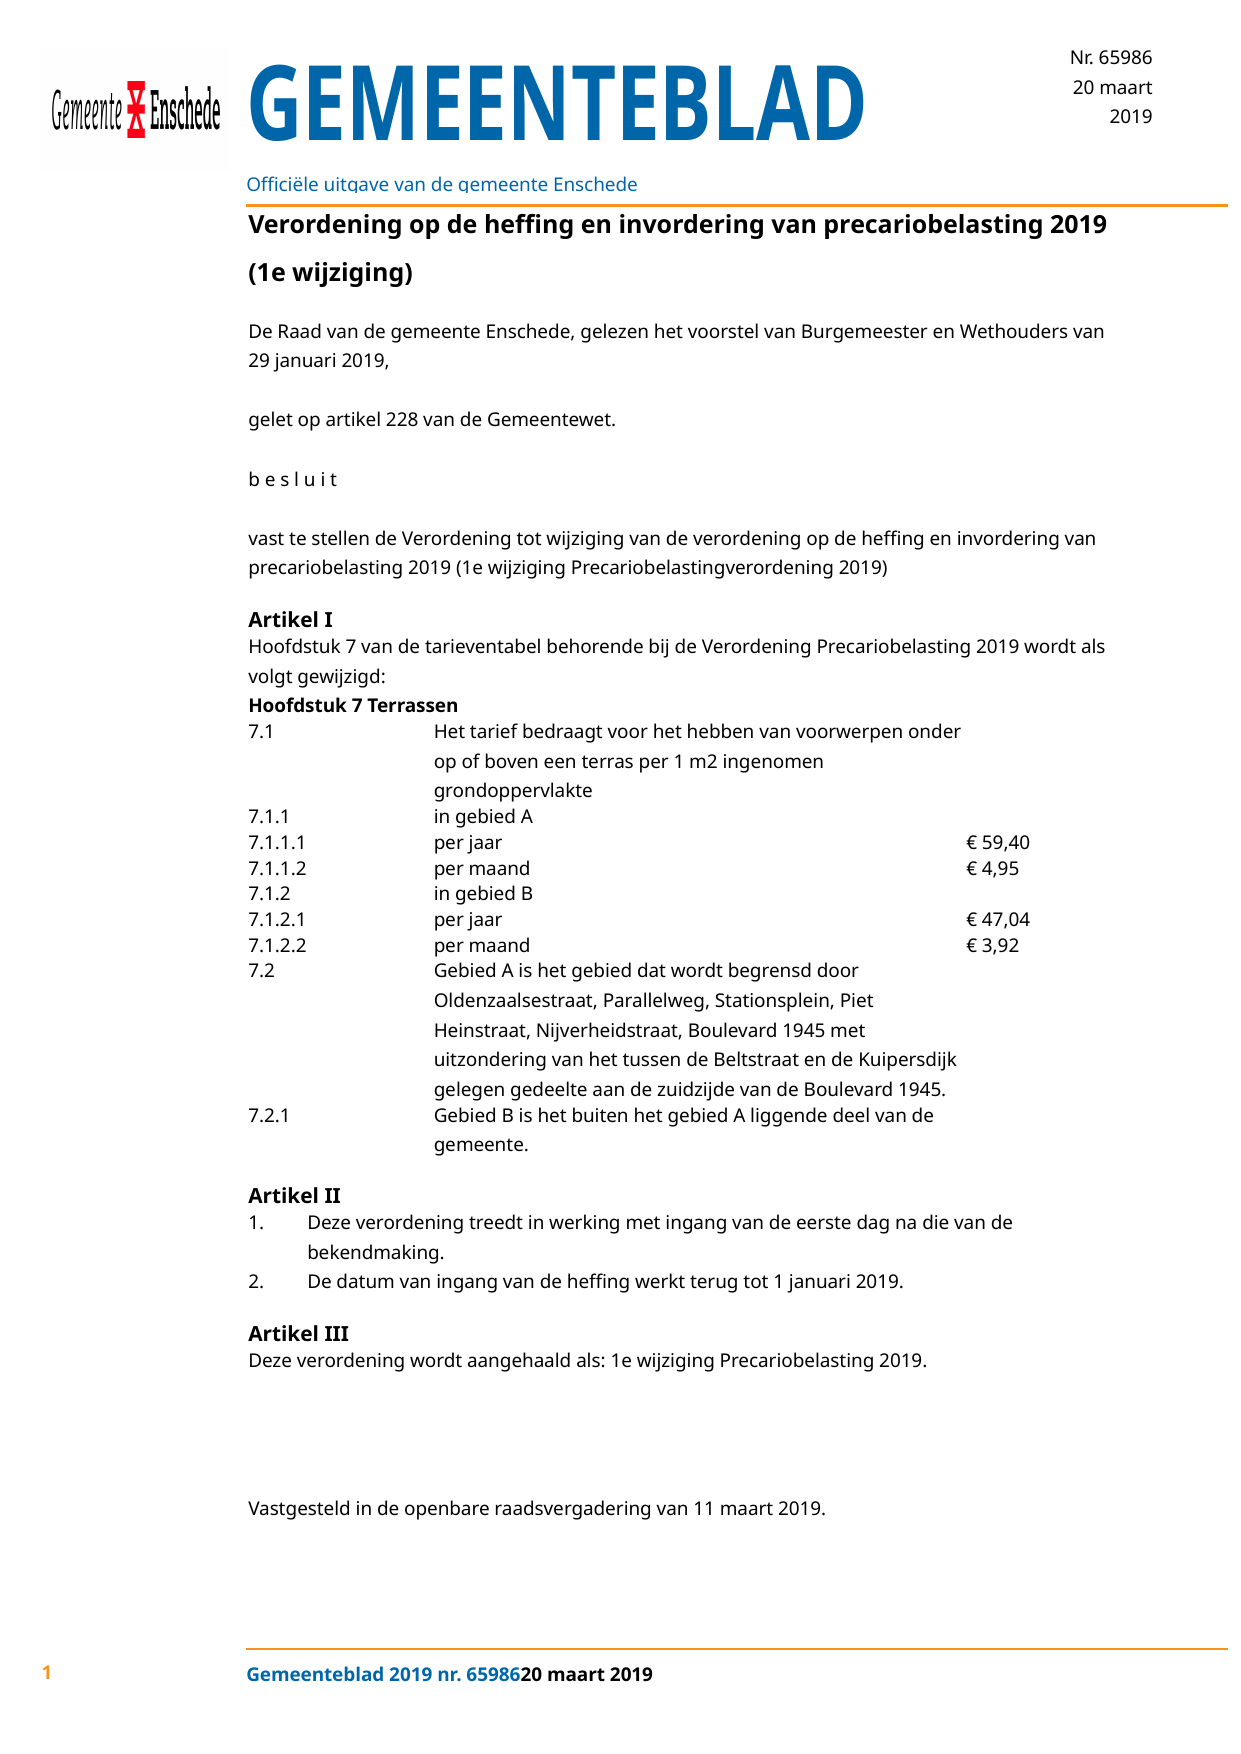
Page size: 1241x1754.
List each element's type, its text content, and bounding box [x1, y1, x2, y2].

table_cell 7.1.2.2 [248, 932, 433, 958]
table_cell 7.1.1.2 [248, 855, 433, 881]
table_cell 7.2.1 [248, 1102, 433, 1157]
text Vastgesteld in de openbare raadsvergadering van 11 maart 2019. [248, 1496, 1152, 1521]
table_header [966, 693, 1152, 718]
table_cell 7.1.1.1 [248, 829, 433, 855]
text Artikel III [248, 1319, 1152, 1348]
table_cell [966, 958, 1152, 1102]
table_cell 7.1 [248, 719, 433, 803]
table_cell Gebied A is het gebied dat wordt begrensd door Oldenzaalsestraat, Parallelweg, Stationsplein, Piet Heinstraat, Nijverheidstraat, Boulevard 1945 met uitzondering van het tussen de Beltstraat en de Kuipersdijk gelegen gedeelte aan de zuidzijde van de Boulevard 1945. [434, 958, 966, 1102]
table_cell € 59,40 [966, 829, 1152, 855]
table_cell 7.1.2.1 [248, 906, 433, 932]
list Deze verordening treedt in werking met ingang van de eerste dag na die van de bekendmaking. [248, 1209, 1152, 1265]
text vast te stellen de Verordening tot wijziging van de verordening op de heffing en invordering van precariobelasting 2019 (1e wijziging Precariobelastingverordening 2019) [248, 525, 1152, 580]
table_cell 7.1.2 [248, 881, 433, 906]
table_cell Het tarief bedraagt voor het hebben van voorwerpen onder op of boven een terras per 1 m2 ingenomen grondoppervlakte [434, 719, 966, 803]
table_cell Gebied B is het buiten het gebied A liggende deel van de gemeente. [434, 1102, 966, 1157]
text Artikel I [248, 605, 1152, 633]
table_cell per jaar [434, 829, 966, 855]
table_cell per maand [434, 855, 966, 881]
table_cell [966, 803, 1152, 829]
table_cell [966, 719, 1152, 803]
table_cell in gebied B [434, 881, 966, 906]
table_cell in gebied A [434, 803, 966, 829]
text Verordening op de heffing en invordering van precariobelasting 2019 (1e wijziging) [248, 207, 1152, 288]
table_cell [966, 881, 1152, 906]
table_cell [966, 1102, 1152, 1157]
text Deze verordening wordt aangehaald als: 1e wijziging Precariobelasting 2019. [248, 1348, 1152, 1373]
text 29 januari 2019, [248, 347, 1152, 373]
table_cell per maand [434, 932, 966, 958]
table_cell per jaar [434, 906, 966, 932]
table_cell € 4,95 [966, 855, 1152, 881]
text Artikel II [248, 1181, 1152, 1209]
text Hoofdstuk 7 van de tarieventabel behorende bij de Verordening Precariobelasting 2019 wordt als volgt gewijzigd: [248, 633, 1152, 689]
text b e s l u i t [248, 466, 1152, 492]
table_header Hoofdstuk 7 Terrassen [248, 693, 966, 718]
text gelet op artikel 228 van de Gemeentewet. [248, 407, 1152, 432]
table_cell € 47,04 [966, 906, 1152, 932]
table_cell € 3,92 [966, 932, 1152, 958]
picture [41, 47, 231, 172]
table_cell 7.1.1 [248, 803, 433, 829]
text De Raad van de gemeente Enschede, gelezen het voorstel van Burgemeester en Wethouders van [248, 318, 1152, 344]
list De datum van ingang van de heffing werkt terug tot 1 januari 2019. [248, 1269, 1152, 1294]
table_cell 7.2 [248, 958, 433, 1102]
